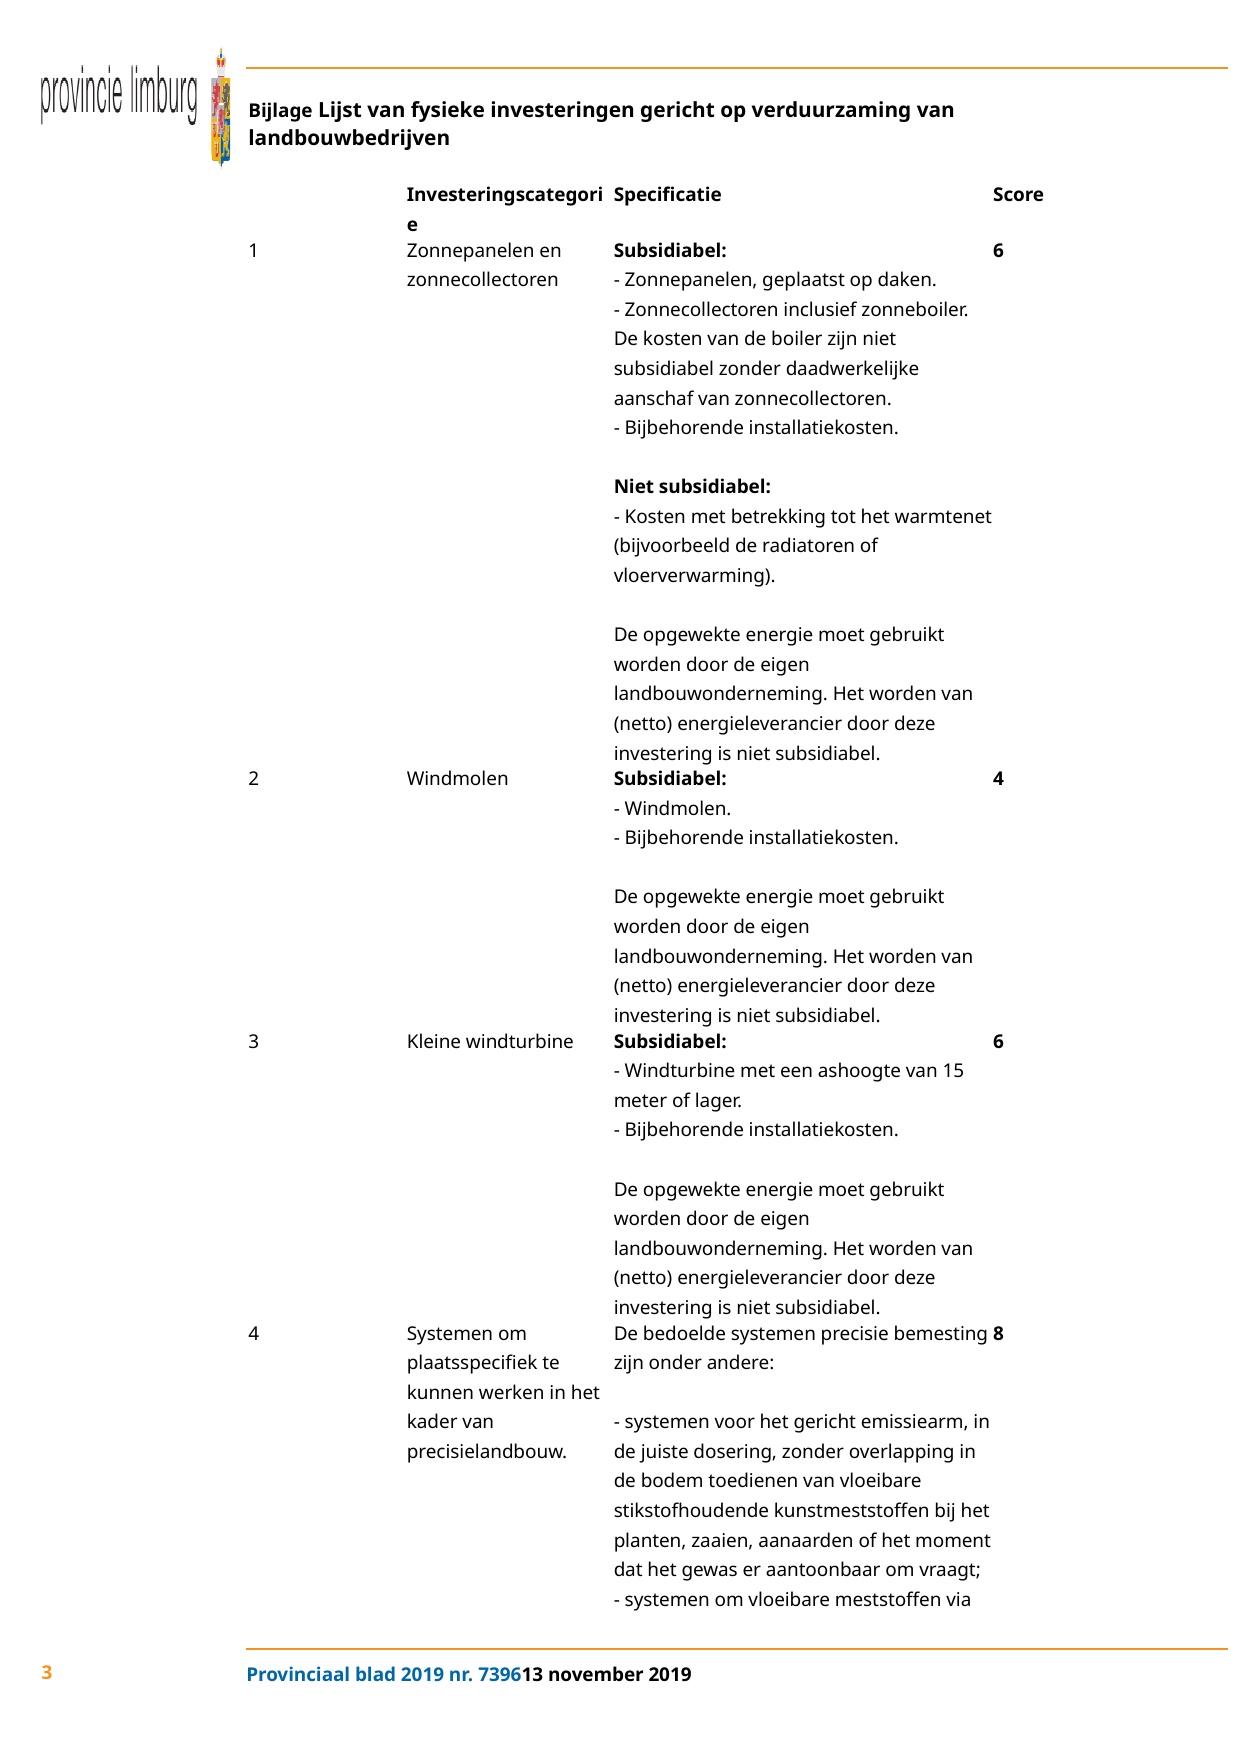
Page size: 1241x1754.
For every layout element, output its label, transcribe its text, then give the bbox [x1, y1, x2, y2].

table_cell Kleine windturbine [407, 1028, 613, 1320]
picture [41, 47, 231, 172]
table_header Specificatie [614, 181, 993, 237]
table_cell Subsidiabel: - Windturbine met een ashoogte van 15 meter of lager. - Bijbehorende installatiekosten. De opgewekte energie moet gebruikt worden door de eigen landbouwonderneming. Het worden van (netto) energieleverancier door deze investering is niet subsidiabel. [614, 1028, 993, 1320]
table_cell 4 [248, 1320, 407, 1612]
table_cell Windmolen [407, 765, 613, 1028]
table_cell 3 [248, 1028, 407, 1320]
text Bijlage Lijst van fysieke investeringen gericht op verduurzaming van landbouwbedrijven [248, 95, 1152, 152]
table_cell De bedoelde systemen precisie bemesting zijn onder andere: - systemen voor het gericht emissiearm, in de juiste dosering, zonder overlapping in de bodem toedienen van vloeibare stikstofhoudende kunstmeststoffen bij het planten, zaaien, aanaarden of het moment dat het gewas er aantoonbaar om vraagt; - systemen om vloeibare meststoffen via [614, 1320, 993, 1612]
table_cell Zonnepanelen en zonnecollectoren [407, 237, 613, 765]
table_cell 6 [993, 237, 1152, 765]
table_header Score [993, 181, 1152, 237]
table_cell Systemen om plaatsspecifiek te kunnen werken in het kader van precisielandbouw. [407, 1320, 613, 1612]
table_cell 2 [248, 765, 407, 1028]
table_header Investeringscategorie [407, 181, 613, 237]
table_cell Subsidiabel: - Zonnepanelen, geplaatst op daken. - Zonnecollectoren inclusief zonneboiler. De kosten van de boiler zijn niet subsidiabel zonder daadwerkelijke aanschaf van zonnecollectoren. - Bijbehorende installatiekosten. Niet subsidiabel: - Kosten met betrekking tot het warmtenet (bijvoorbeeld de radiatoren of vloerverwarming). De opgewekte energie moet gebruikt worden door de eigen landbouwonderneming. Het worden van (netto) energieleverancier door deze investering is niet subsidiabel. [614, 237, 993, 765]
table_cell 8 [993, 1320, 1152, 1612]
table_header [248, 181, 407, 237]
table_cell 1 [248, 237, 407, 765]
table_cell 6 [993, 1028, 1152, 1320]
table_cell 4 [993, 765, 1152, 1028]
table_cell Subsidiabel: - Windmolen. - Bijbehorende installatiekosten. De opgewekte energie moet gebruikt worden door de eigen landbouwonderneming. Het worden van (netto) energieleverancier door deze investering is niet subsidiabel. [614, 765, 993, 1028]
